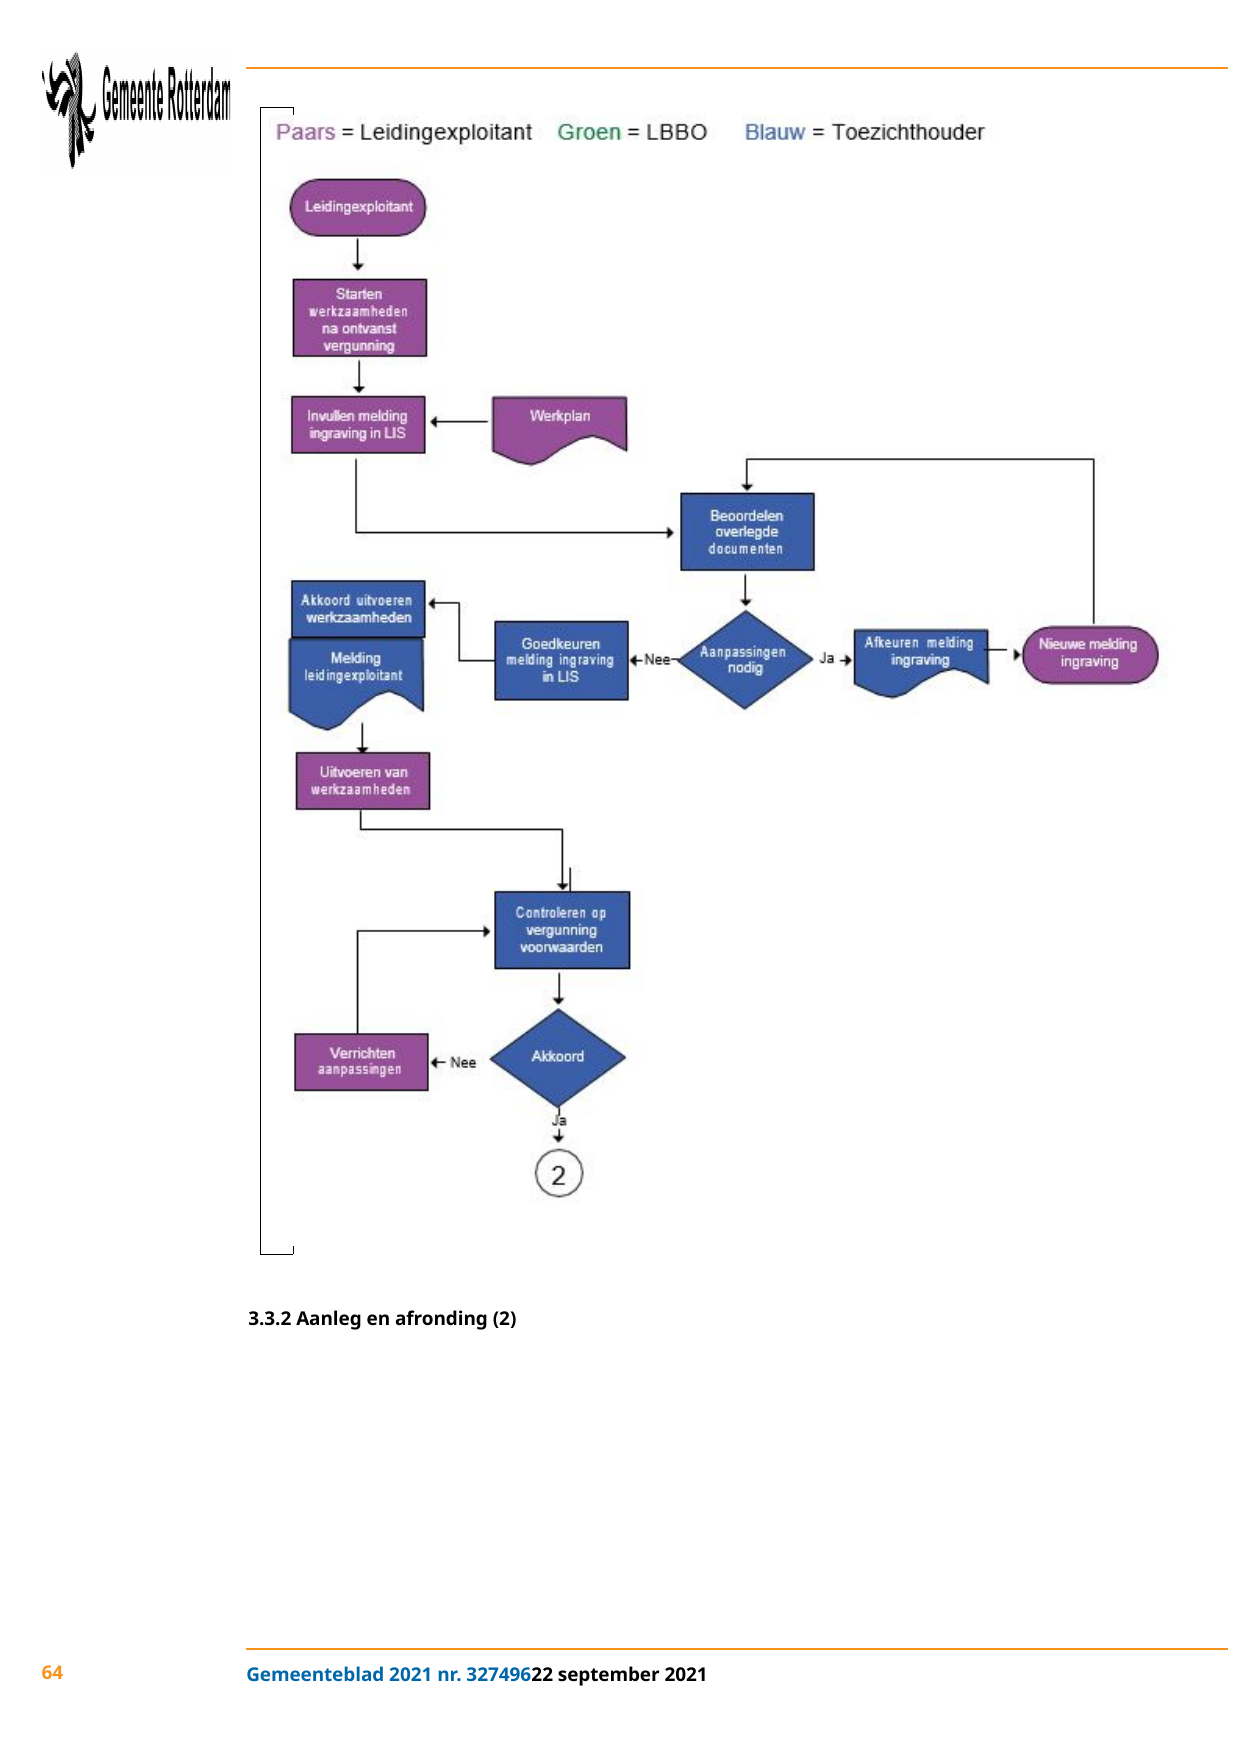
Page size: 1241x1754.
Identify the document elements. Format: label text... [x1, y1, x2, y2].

picture [41, 47, 231, 172]
picture [268, 115, 1173, 1246]
text 3.3.2 Aanleg en afronding (2) [248, 1305, 1152, 1331]
